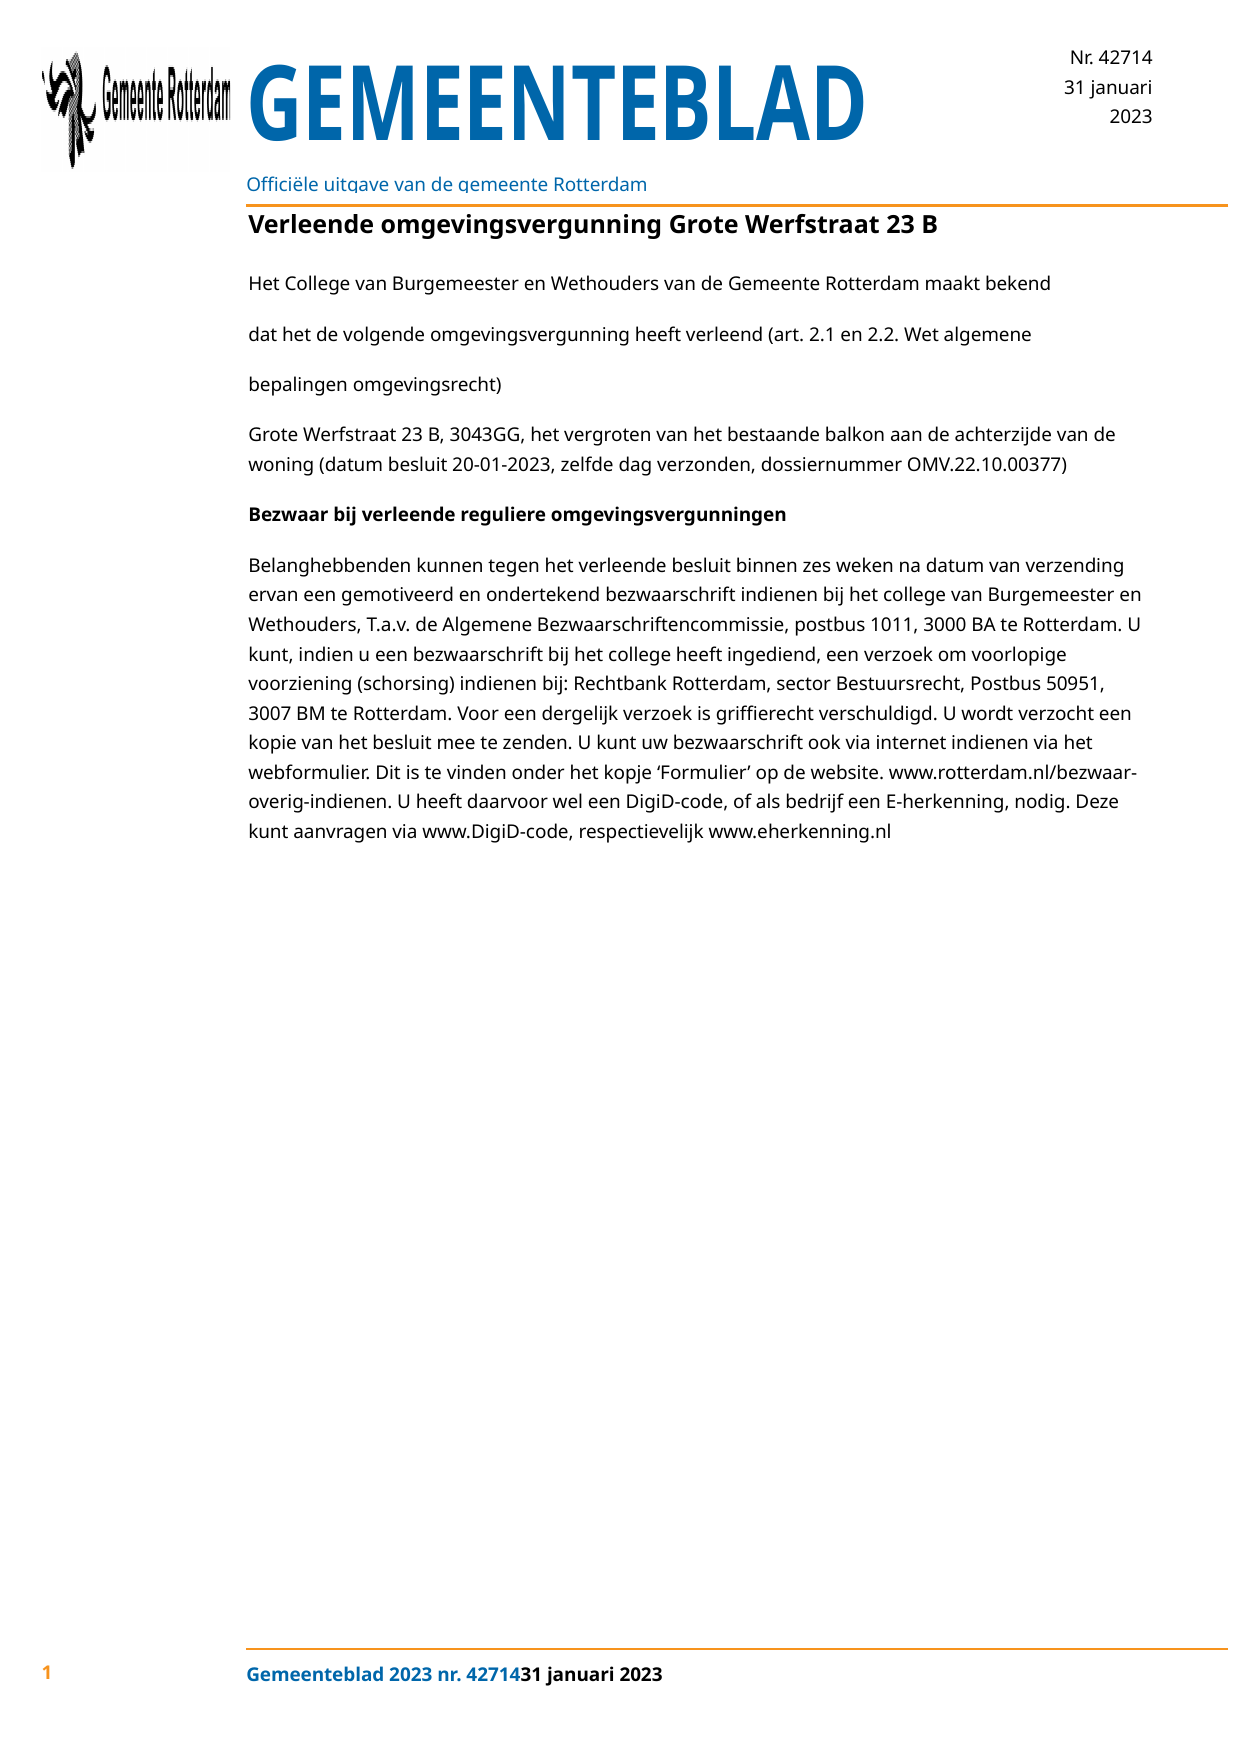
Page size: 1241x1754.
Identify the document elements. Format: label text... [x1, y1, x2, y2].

text Bezwaar bij verleende reguliere omgevingsvergunningen [248, 502, 1152, 527]
text Belanghebbenden kunnen tegen het verleende besluit binnen zes weken na datum van verzending ervan een gemotiveerd en ondertekend bezwaarschrift indienen bij het college van Burgemeester en Wethouders, T.a.v. de Algemene Bezwaarschriftencommissie, postbus 1011, 3000 BA te Rotterdam. U kunt, indien u een bezwaarschrift bij het college heeft ingediend, een verzoek om voorlopige voorziening (schorsing) indienen bij: Rechtbank Rotterdam, sector Bestuursrecht, Postbus 50951, 3007 BM te Rotterdam. Voor een dergelijk verzoek is griffierecht verschuldigd. U wordt verzocht een kopie van het besluit mee te zenden. U kunt uw bezwaarschrift ook via internet indienen via het webformulier. Dit is te vinden onder het kopje ‘Formulier’ op de website. www.rotterdam.nl/bezwaar-overig-indienen. U heeft daarvoor wel een DigiD-code, of als bedrijf een E-herkenning, nodig. Deze kunt aanvragen via www.DigiD-code, respectievelijk www.eherkenning.nl [248, 552, 1152, 844]
text Grote Werfstraat 23 B, 3043GG, het vergroten van het bestaande balkon aan de achterzijde van de woning (datum besluit 20-01-2023, zelfde dag verzonden, dossiernummer OMV.22.10.00377) [248, 422, 1152, 477]
picture [41, 47, 231, 172]
text bepalingen omgevingsrecht) [248, 371, 1152, 397]
text Verleende omgevingsvergunning Grote Werfstraat 23 B [248, 207, 1152, 241]
text dat het de volgende omgevingsvergunning heeft verleend (art. 2.1 en 2.2. Wet algemene [248, 321, 1152, 346]
text Het College van Burgemeester en Wethouders van de Gemeente Rotterdam maakt bekend [248, 270, 1152, 296]
